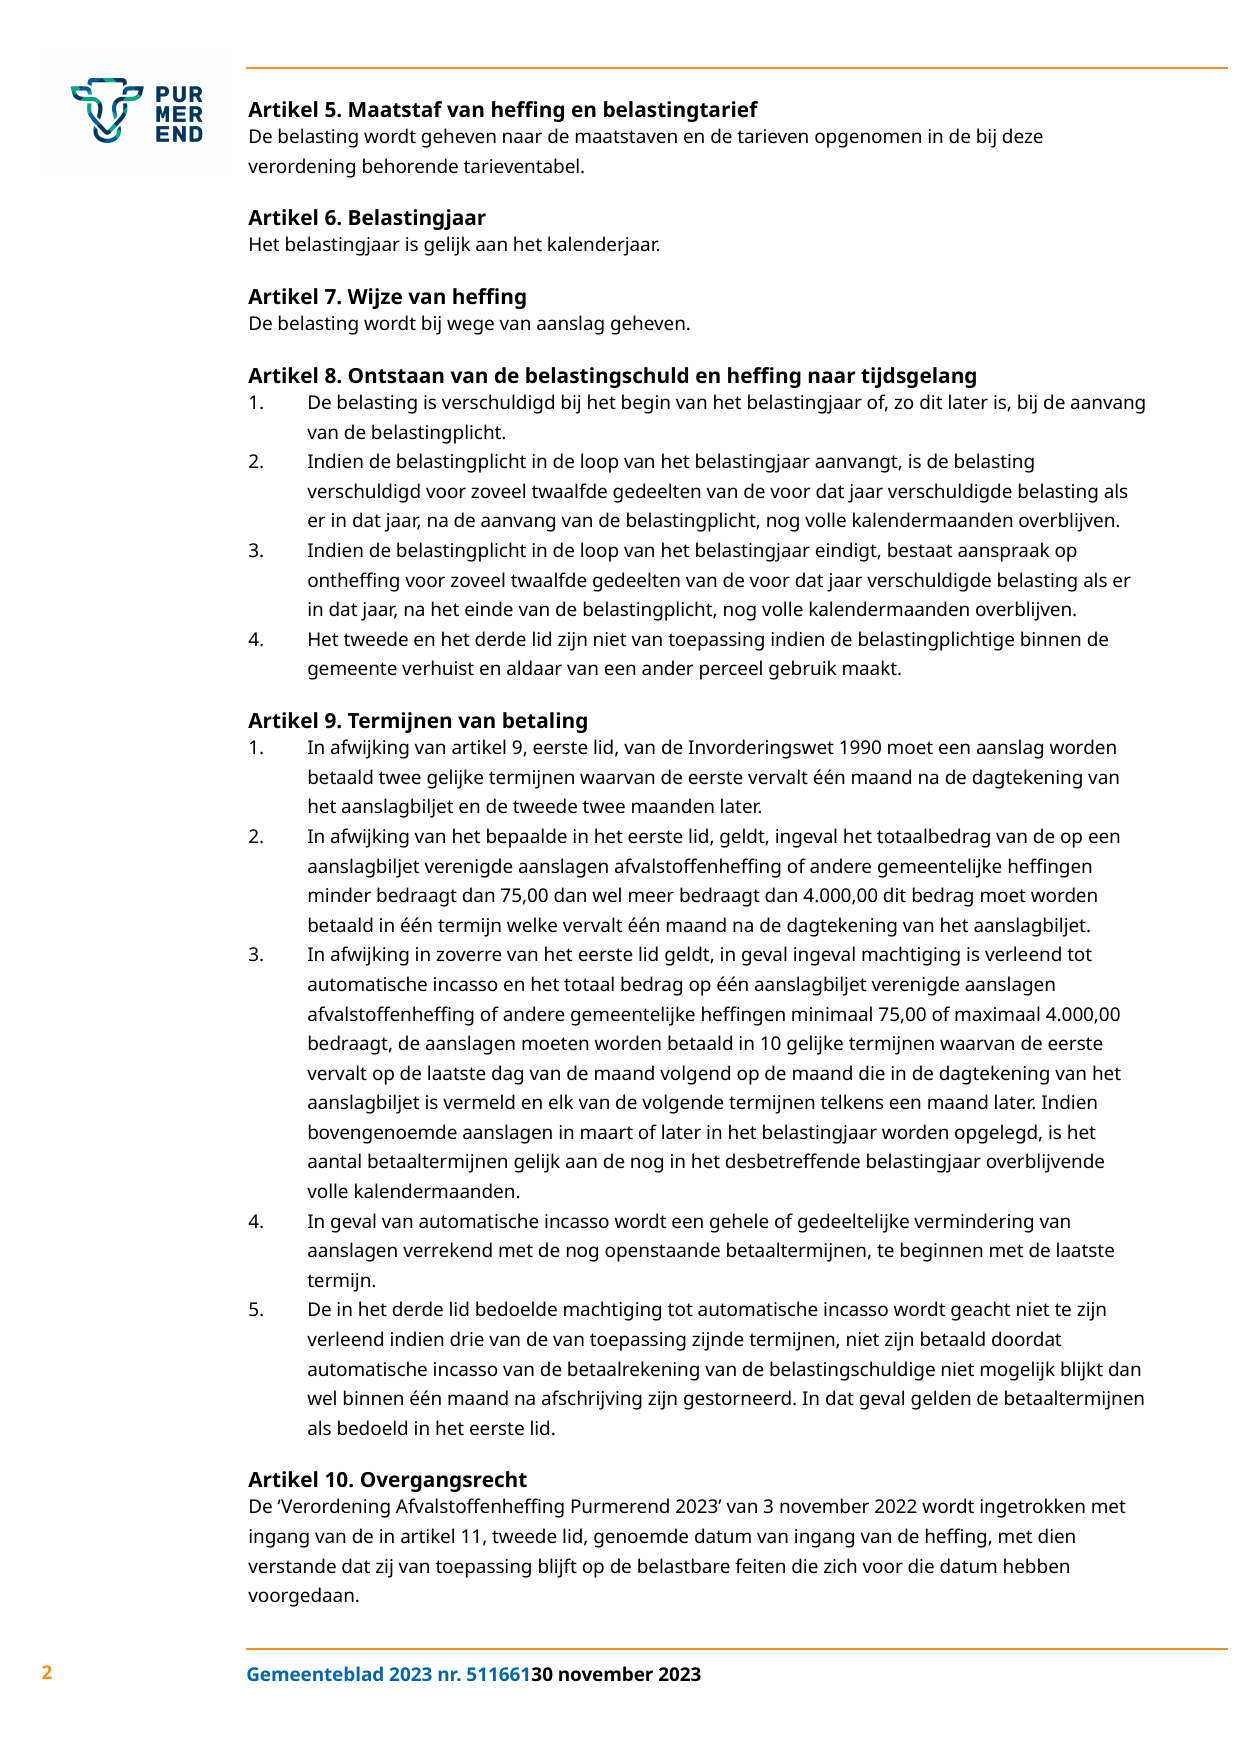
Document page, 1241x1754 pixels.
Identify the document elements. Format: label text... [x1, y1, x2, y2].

list De in het derde lid bedoelde machtiging tot automatische incasso wordt geacht niet te zijn verleend indien drie van de van toepassing zijnde termijnen, niet zijn betaald doordat automatische incasso van de betaalrekening van de belastingschuldige niet mogelijk blijkt dan wel binnen één maand na afschrijving zijn gestorneerd. In dat geval gelden de betaaltermijnen als bedoeld in het eerste lid. [248, 1297, 1152, 1441]
text Artikel 7. Wijze van heffing [248, 282, 1152, 311]
text Artikel 10. Overgangsrecht [248, 1465, 1152, 1494]
list In afwijking van artikel 9, eerste lid, van de Invorderingswet 1990 moet een aanslag worden betaald twee gelijke termijnen waarvan de eerste vervalt één maand na de dagtekening van het aanslagbiljet en de tweede twee maanden later. [248, 734, 1152, 819]
list De belasting is verschuldigd bij het begin van het belastingjaar of, zo dit later is, bij de aanvang van de belastingplicht. [248, 389, 1152, 445]
picture [41, 47, 231, 172]
text Artikel 9. Termijnen van betaling [248, 706, 1152, 734]
text De belasting wordt bij wege van aanslag geheven. [248, 311, 1152, 336]
text De belasting wordt geheven naar de maatstaven en de tarieven opgenomen in de bij deze verordening behorende tarieventabel. [248, 123, 1152, 178]
list Het tweede en het derde lid zijn niet van toepassing indien de belastingplichtige binnen de gemeente verhuist en aldaar van een ander perceel gebruik maakt. [248, 626, 1152, 681]
list Indien de belastingplicht in de loop van het belastingjaar aanvangt, is de belasting verschuldigd voor zoveel twaalfde gedeelten van de voor dat jaar verschuldigde belasting als er in dat jaar, na de aanvang van de belastingplicht, nog volle kalendermaanden overblijven. [248, 448, 1152, 533]
list In geval van automatische incasso wordt een gehele of gedeeltelijke vermindering van aanslagen verrekend met de nog openstaande betaaltermijnen, te beginnen met de laatste termijn. [248, 1208, 1152, 1293]
list In afwijking in zoverre van het eerste lid geldt, in geval ingeval machtiging is verleend tot automatische incasso en het totaal bedrag op één aanslagbiljet verenigde aanslagen afvalstoffenheffing of andere gemeentelijke heffingen minimaal 75,00 of maximaal 4.000,00 bedraagt, de aanslagen moeten worden betaald in 10 gelijke termijnen waarvan de eerste vervalt op de laatste dag van de maand volgend op de maand die in de dagtekening van het aanslagbiljet is vermeld en elk van de volgende termijnen telkens een maand later. Indien bovengenoemde aanslagen in maart of later in het belastingjaar worden opgelegd, is het aantal betaaltermijnen gelijk aan de nog in het desbetreffende belastingjaar overblijvende volle kalendermaanden. [248, 942, 1152, 1204]
text Artikel 8. Ontstaan van de belastingschuld en heffing naar tijdsgelang [248, 361, 1152, 389]
text Artikel 6. Belastingjaar [248, 203, 1152, 232]
list Indien de belastingplicht in de loop van het belastingjaar eindigt, bestaat aanspraak op ontheffing voor zoveel twaalfde gedeelten van de voor dat jaar verschuldigde belasting als er in dat jaar, na het einde van de belastingplicht, nog volle kalendermaanden overblijven. [248, 537, 1152, 622]
text Artikel 5. Maatstaf van heffing en belastingtarief [248, 95, 1152, 123]
list In afwijking van het bepaalde in het eerste lid, geldt, ingeval het totaalbedrag van de op een aanslagbiljet verenigde aanslagen afvalstoffenheffing of andere gemeentelijke heffingen minder bedraagt dan 75,00 dan wel meer bedraagt dan 4.000,00 dit bedrag moet worden betaald in één termijn welke vervalt één maand na de dagtekening van het aanslagbiljet. [248, 823, 1152, 938]
text Het belastingjaar is gelijk aan het kalenderjaar. [248, 232, 1152, 257]
text De ‘Verordening Afvalstoffenheffing Purmerend 2023’ van 3 november 2022 wordt ingetrokken met ingang van de in artikel 11, tweede lid, genoemde datum van ingang van de heffing, met dien verstande dat zij van toepassing blijft op de belastbare feiten die zich voor die datum hebben voorgedaan. [248, 1494, 1152, 1608]
